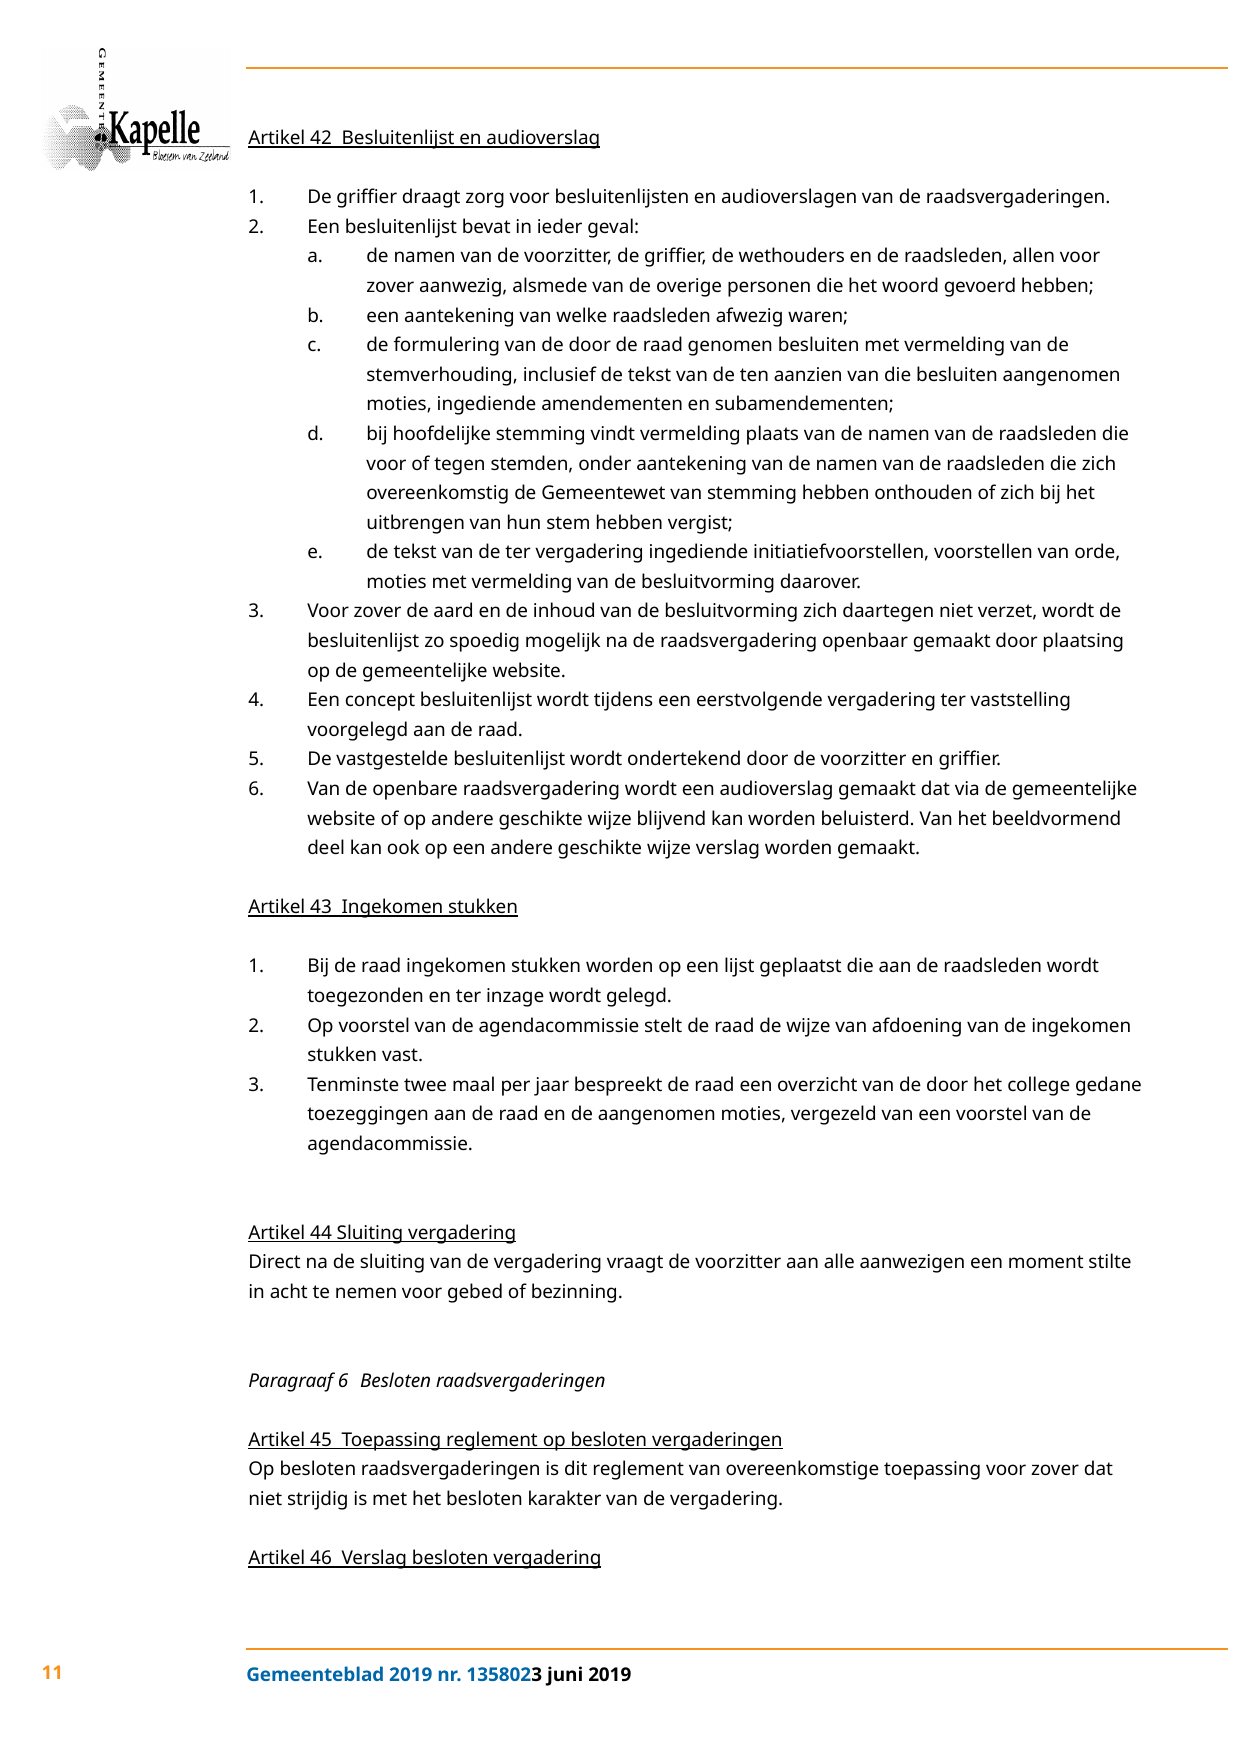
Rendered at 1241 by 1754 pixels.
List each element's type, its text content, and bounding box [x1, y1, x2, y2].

list een aantekening van welke raadsleden afwezig waren; [307, 302, 1152, 328]
text Direct na de sluiting van de vergadering vraagt de voorzitter aan alle aanwezigen een moment stilte in acht te nemen voor gebed of bezinning. [248, 1248, 1152, 1304]
list Op voorstel van de agendacommissie stelt de raad de wijze van afdoening van de ingekomen stukken vast. [248, 1012, 1152, 1067]
list Voor zover de aard en de inhoud van de besluitvorming zich daartegen niet verzet, wordt de besluitenlijst zo spoedig mogelijk na de raadsvergadering openbaar gemaakt door plaatsing op de gemeentelijke website. [248, 598, 1152, 683]
text Paragraaf 6 Besloten raadsvergaderingen [248, 1367, 1152, 1393]
text Op besloten raadsvergaderingen is dit reglement van overeenkomstige toepassing voor zover dat niet strijdig is met het besloten karakter van de vergadering. [248, 1456, 1152, 1511]
text Artikel 43 Ingekomen stukken [248, 893, 1152, 919]
list De griffier draagt zorg voor besluitenlijsten en audioverslagen van de raadsvergaderingen. [248, 183, 1152, 209]
list Een besluitenlijst bevat in ieder geval: [248, 213, 1152, 239]
text Artikel 46 Verslag besloten vergadering [248, 1544, 1152, 1570]
list De vastgestelde besluitenlijst wordt ondertekend door de voorzitter en griffier. [248, 746, 1152, 771]
picture [41, 47, 231, 172]
list Een concept besluitenlijst wordt tijdens een eerstvolgende vergadering ter vaststelling voorgelegd aan de raad. [248, 686, 1152, 742]
text Artikel 45 Toepassing reglement op besloten vergaderingen [248, 1426, 1152, 1452]
list de namen van de voorzitter, de griffier, de wethouders en de raadsleden, allen voor zover aanwezig, alsmede van de overige personen die het woord gevoerd hebben; [307, 243, 1152, 298]
list de tekst van de ter vergadering ingediende initiatiefvoorstellen, voorstellen van orde, moties met vermelding van de besluitvorming daarover. [307, 538, 1152, 594]
list Van de openbare raadsvergadering wordt een audioverslag gemaakt dat via de gemeentelijke website of op andere geschikte wijze blijvend kan worden beluisterd. Van het beeldvormend deel kan ook op een andere geschikte wijze verslag worden gemaakt. [248, 775, 1152, 860]
text Artikel 44 Sluiting vergadering [248, 1219, 1152, 1245]
list bij hoofdelijke stemming vindt vermelding plaats van de namen van de raadsleden die voor of tegen stemden, onder aantekening van de namen van de raadsleden die zich overeenkomstig de Gemeentewet van stemming hebben onthouden of zich bij het uitbrengen van hun stem hebben vergist; [307, 420, 1152, 535]
list Bij de raad ingekomen stukken worden op een lijst geplaatst die aan de raadsleden wordt toegezonden en ter inzage wordt gelegd. [248, 953, 1152, 1008]
list de formulering van de door de raad genomen besluiten met vermelding van de stemverhouding, inclusief de tekst van de ten aanzien van die besluiten aangenomen moties, ingediende amendementen en subamendementen; [307, 331, 1152, 416]
text Artikel 42 Besluitenlijst en audioverslag [248, 124, 1152, 150]
list Tenminste twee maal per jaar bespreekt de raad een overzicht van de door het college gedane toezeggingen aan de raad en de aangenomen moties, vergezeld van een voorstel van de agendacommissie. [248, 1071, 1152, 1156]
